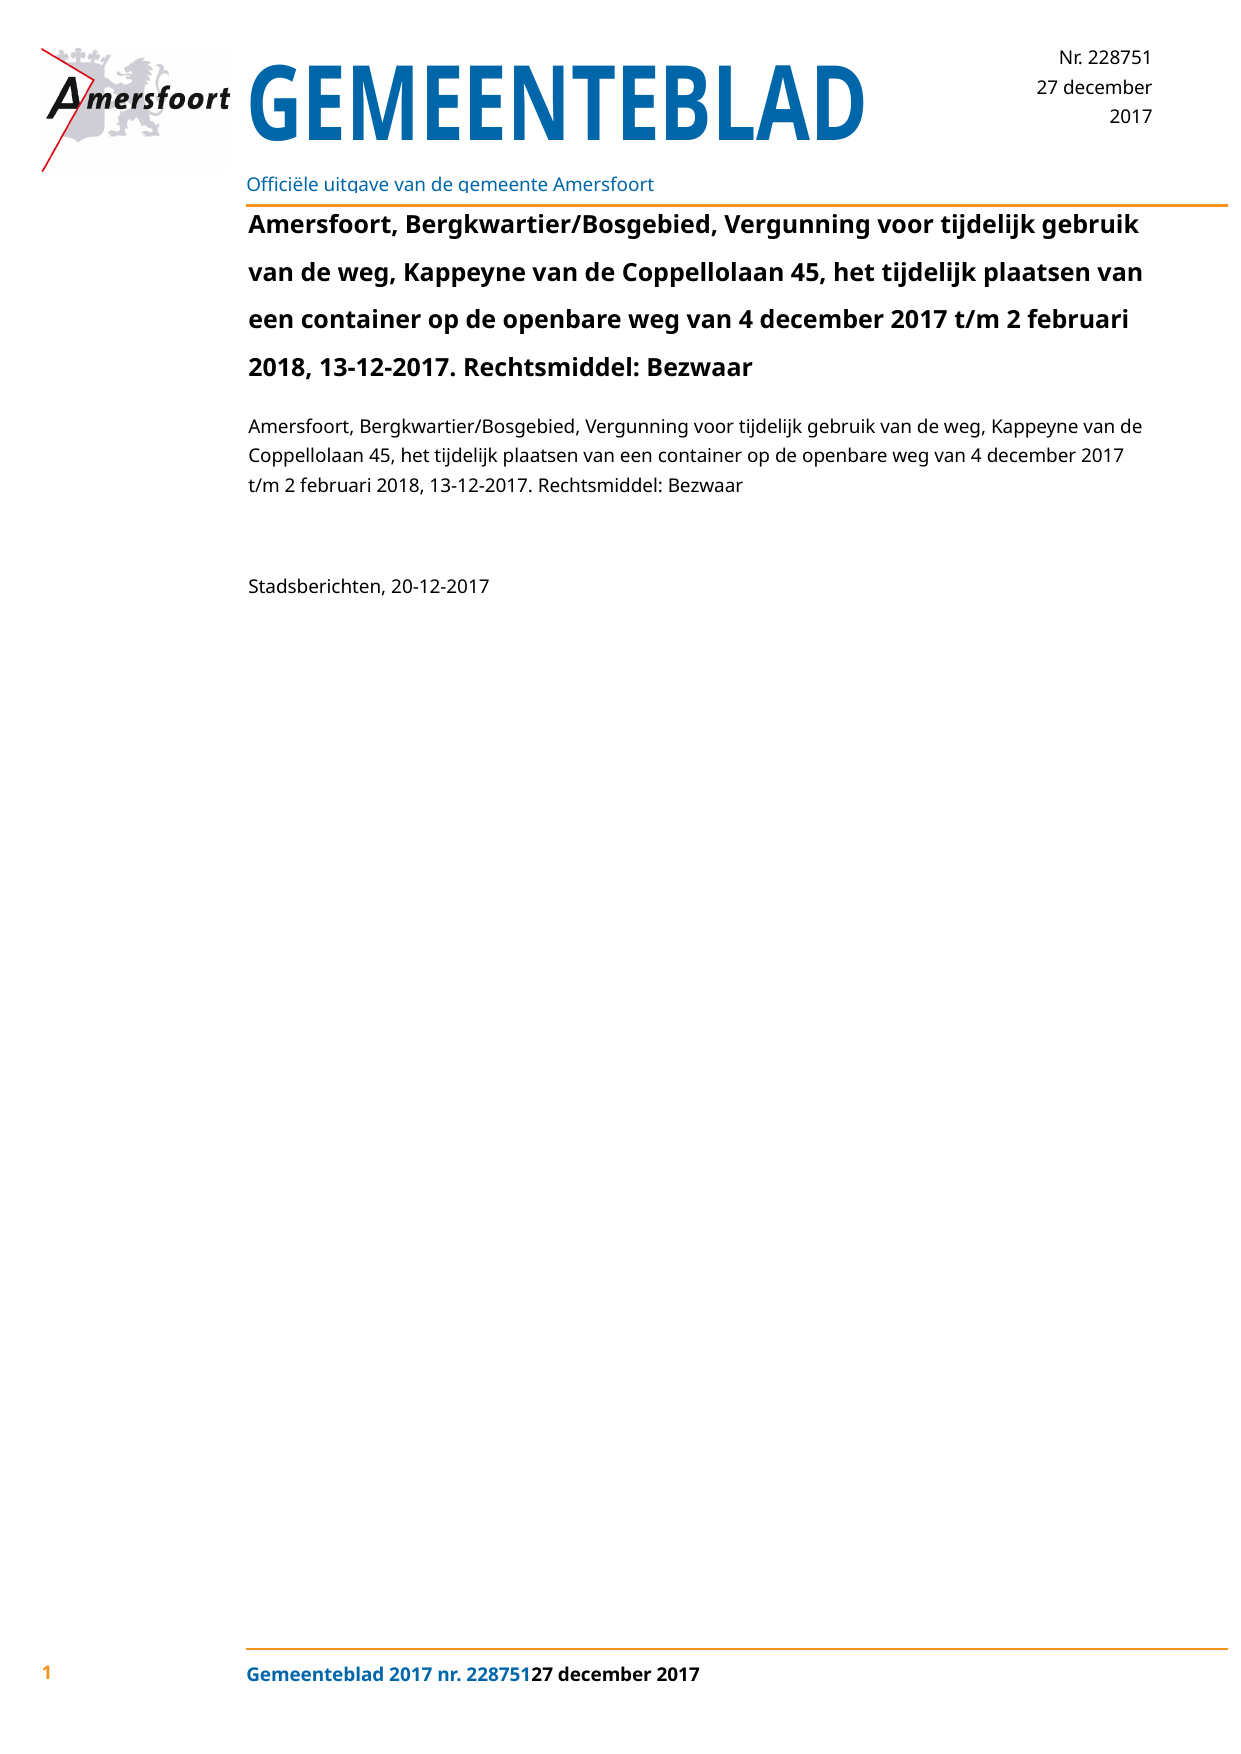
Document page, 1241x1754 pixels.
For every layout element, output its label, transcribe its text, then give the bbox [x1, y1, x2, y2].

text Amersfoort, Bergkwartier/Bosgebied, Vergunning voor tijdelijk gebruik van de weg, Kappeyne van de Coppellolaan 45, het tijdelijk plaatsen van een container op de openbare weg van 4 december 2017 t/m 2 februari 2018, 13-12-2017. Rechtsmiddel: Bezwaar [248, 207, 1152, 384]
picture [41, 47, 231, 172]
text Stadsberichten, 20-12-2017 [248, 573, 1152, 599]
text Amersfoort, Bergkwartier/Bosgebied, Vergunning voor tijdelijk gebruik van de weg, Kappeyne van de Coppellolaan 45, het tijdelijk plaatsen van een container op de openbare weg van 4 december 2017 t/m 2 februari 2018, 13-12-2017. Rechtsmiddel: Bezwaar [248, 413, 1152, 498]
